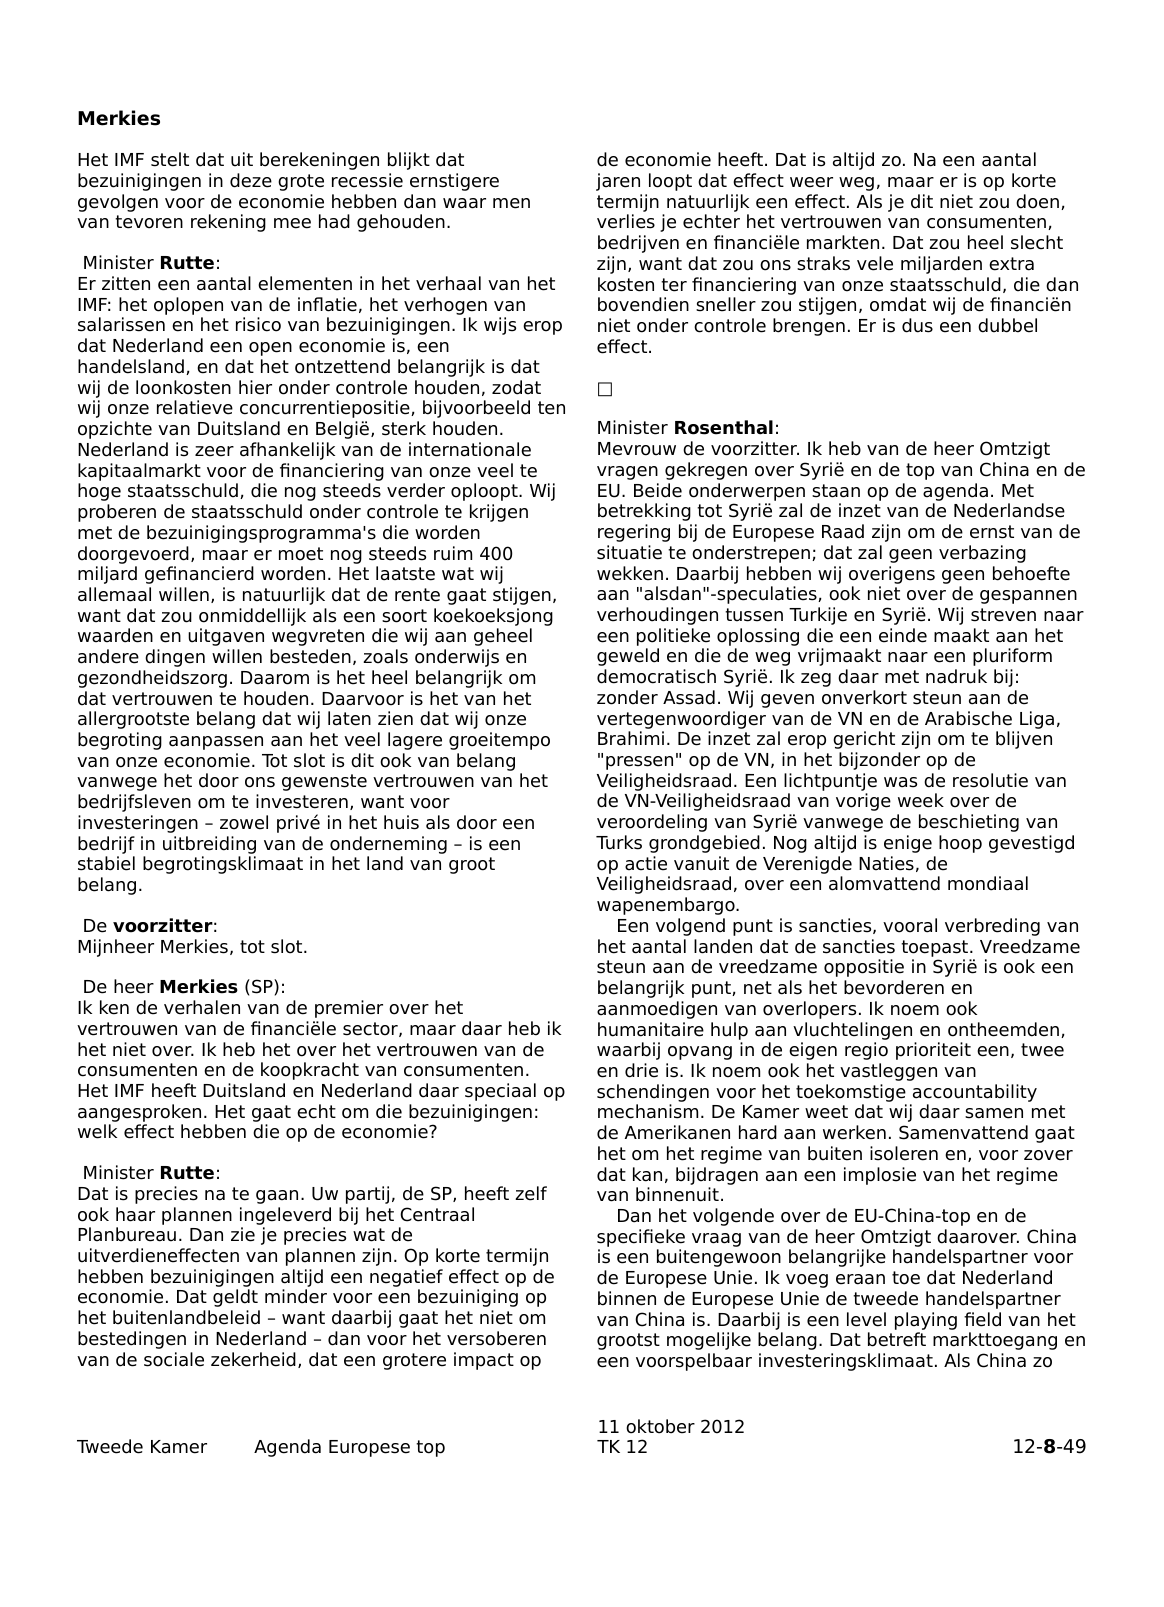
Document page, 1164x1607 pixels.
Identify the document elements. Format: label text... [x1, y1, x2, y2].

text Minister Rutte: [77, 253, 567, 274]
text Mevrouw de voorzitter. Ik heb van de heer Omtzigt vragen gekregen over Syrië en de top van China en de EU. Beide onderwerpen staan op de agenda. Met betrekking tot Syrië zal de inzet van de Nederlandse regering bij de Europese Raad zijn om de ernst van de situatie te onderstrepen; dat zal geen verbazing wekken. Daarbij hebben wij overigens geen behoefte aan "alsdan"-speculaties, ook niet over de gespannen verhoudingen tussen Turkije en Syrië. Wij streven naar een politieke oplossing die een einde maakt aan het geweld en die de weg vrijmaakt naar een pluriform democratisch Syrië. Ik zeg daar met nadruk bij: zonder Assad. Wij geven onverkort steun aan de vertegenwoordiger van de VN en de Arabische Liga, Brahimi. De inzet zal erop gericht zijn om te blijven "pressen" op de VN, in het bijzonder op de Veiligheidsraad. Een lichtpuntje was de resolutie van de VN-Veiligheidsraad van vorige week over de veroordeling van Syrië vanwege de beschieting van Turks grondgebied. Nog altijd is enige hoop gevestigd op actie vanuit de Verenigde Naties, de Veiligheidsraad, over een alomvattend mondiaal wapenembargo. [596, 439, 1087, 916]
text Ik ken de verhalen van de premier over het vertrouwen van de financiële sector, maar daar heb ik het niet over. Ik heb het over het vertrouwen van de consumenten en de koopkracht van consumenten. Het IMF heeft Duitsland en Nederland daar speciaal op aangesproken. Het gaat echt om die bezuinigingen: welk effect hebben die op de economie? [77, 998, 567, 1143]
text De heer Merkies (SP): [77, 977, 567, 998]
text □ [596, 377, 1087, 398]
text Een volgend punt is sancties, vooral verbreding van het aantal landen dat de sancties toepast. Vreedzame steun aan de vreedzame oppositie in Syrië is ook een belangrijk punt, net als het bevorderen en aanmoedigen van overlopers. Ik noem ook humanitaire hulp aan vluchtelingen en ontheemden, waarbij opvang in de eigen regio prioriteit een, twee en drie is. Ik noem ook het vastleggen van schendingen voor het toekomstige accountability mechanism. De Kamer weet dat wij daar samen met de Amerikanen hard aan werken. Samenvattend gaat het om het regime van buiten isoleren en, voor zover dat kan, bijdragen aan een implosie van het regime van binnenuit. [596, 916, 1087, 1206]
text Minister Rutte: [77, 1163, 567, 1184]
text de economie heeft. Dat is altijd zo. Na een aantal jaren loopt dat effect weer weg, maar er is op korte termijn natuurlijk een effect. Als je dit niet zou doen, verlies je echter het vertrouwen van consumenten, bedrijven en financiële markten. Dat zou heel slecht zijn, want dat zou ons straks vele miljarden extra kosten ter financiering van onze staatsschuld, die dan bovendien sneller zou stijgen, omdat wij de financiën niet onder controle brengen. Er is dus een dubbel effect. [596, 150, 1087, 357]
text Dan het volgende over de EU-China-top en de specifieke vraag van de heer Omtzigt daarover. China is een buitengewoon belangrijke handelspartner voor de Europese Unie. Ik voeg eraan toe dat Nederland binnen de Europese Unie de tweede handelspartner van China is. Daarbij is een level playing field van het grootst mogelijke belang. Dat betreft markttoegang en een voorspelbaar investeringsklimaat. Als China zo [596, 1206, 1087, 1372]
text Het IMF stelt dat uit berekeningen blijkt dat bezuinigingen in deze grote recessie ernstigere gevolgen voor de economie hebben dan waar men van tevoren rekening mee had gehouden. [77, 150, 567, 233]
text Dat is precies na te gaan. Uw partij, de SP, heeft zelf ook haar plannen ingeleverd bij het Centraal Planbureau. Dan zie je precies wat de uitverdieneffecten van plannen zijn. Op korte termijn hebben bezuinigingen altijd een negatief effect op de economie. Dat geldt minder voor een bezuiniging op het buitenlandbeleid – want daarbij gaat het niet om bestedingen in Nederland – dan voor het versoberen van de sociale zekerheid, dat een grotere impact op [77, 1184, 567, 1370]
text Minister Rosenthal: [596, 418, 1087, 439]
text De voorzitter: [77, 916, 567, 936]
text Mijnheer Merkies, tot slot. [77, 936, 567, 957]
text Er zitten een aantal elementen in het verhaal van het IMF: het oplopen van de inflatie, het verhogen van salarissen en het risico van bezuinigingen. Ik wijs erop dat Nederland een open economie is, een handelsland, en dat het ontzettend belangrijk is dat wij de loonkosten hier onder controle houden, zodat wij onze relatieve concurrentiepositie, bijvoorbeeld ten opzichte van Duitsland en België, sterk houden. Nederland is zeer afhankelijk van de internationale kapitaalmarkt voor de financiering van onze veel te hoge staatsschuld, die nog steeds verder oploopt. Wij proberen de staatsschuld onder controle te krijgen met de bezuinigingsprogramma's die worden doorgevoerd, maar er moet nog steeds ruim 400 miljard gefinancierd worden. Het laatste wat wij allemaal willen, is natuurlijk dat de rente gaat stijgen, want dat zou onmiddellijk als een soort koekoeksjong waarden en uitgaven wegvreten die wij aan geheel andere dingen willen besteden, zoals onderwijs en gezondheidszorg. Daarom is het heel belangrijk om dat vertrouwen te houden. Daarvoor is het van het allergrootste belang dat wij laten zien dat wij onze begroting aanpassen aan het veel lagere groeitempo van onze economie. Tot slot is dit ook van belang vanwege het door ons gewenste vertrouwen van het bedrijfsleven om te investeren, want voor investeringen – zowel privé in het huis als door een bedrijf in uitbreiding van de onderneming – is een stabiel begrotingsklimaat in het land van groot belang. [77, 274, 567, 896]
